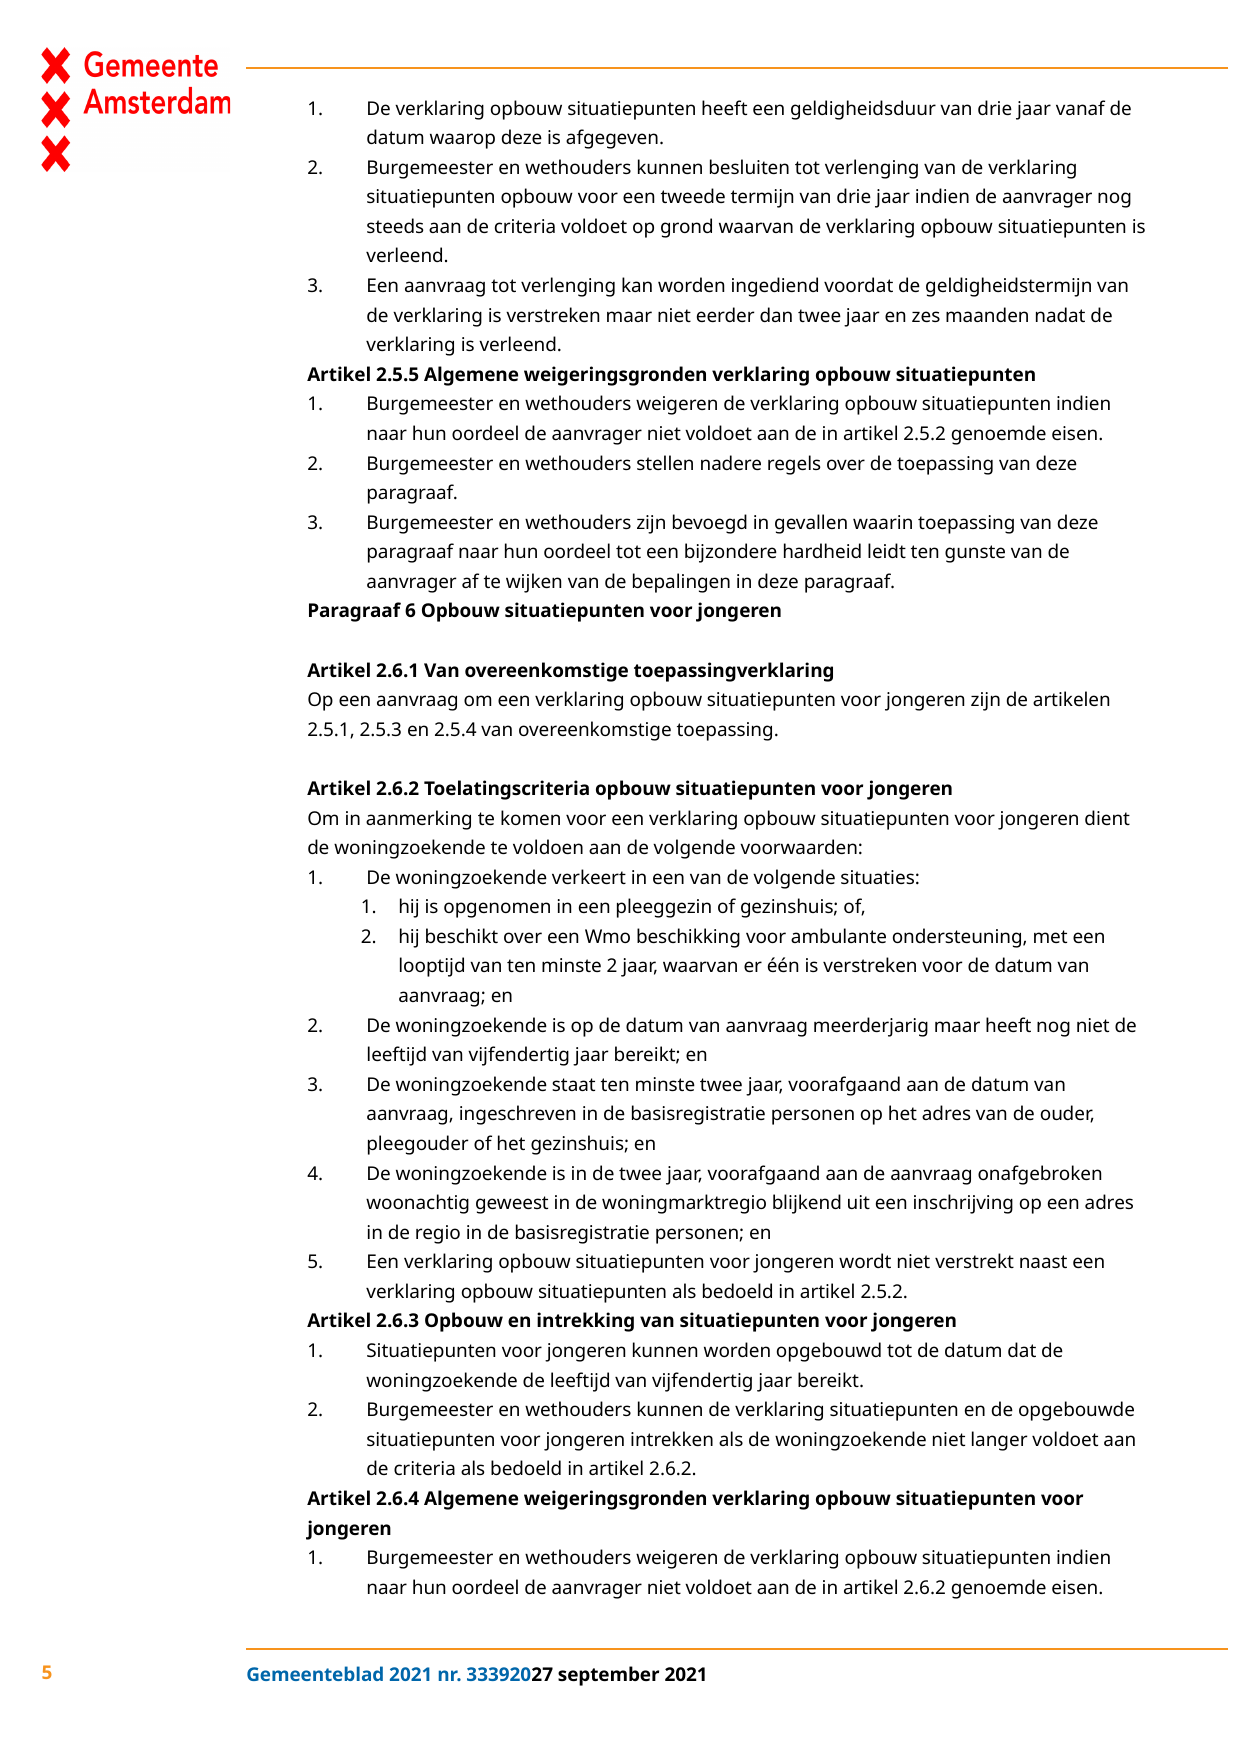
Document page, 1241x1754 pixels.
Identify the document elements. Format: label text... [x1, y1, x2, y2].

list Om in aanmerking te komen voor een verklaring opbouw situatiepunten voor jongeren dient de woningzoekende te voldoen aan de volgende voorwaarden: [248, 805, 1152, 860]
list Burgemeester en wethouders stellen nadere regels over de toepassing van deze paragraaf. [307, 450, 1152, 505]
list Artikel 2.6.3 Opbouw en intrekking van situatiepunten voor jongeren [248, 1308, 1152, 1333]
list De verklaring opbouw situatiepunten heeft een geldigheidsduur van drie jaar vanaf de datum waarop deze is afgegeven. [307, 95, 1152, 150]
list De woningzoekende staat ten minste twee jaar, voorafgaand aan de datum van aanvraag, ingeschreven in de basisregistratie personen op het adres van de ouder, pleegouder of het gezinshuis; en [307, 1071, 1152, 1156]
list Artikel 2.6.1 Van overeenkomstige toepassingverklaring [248, 657, 1152, 683]
list Burgemeester en wethouders weigeren de verklaring opbouw situatiepunten indien naar hun oordeel de aanvrager niet voldoet aan de in artikel 2.6.2 genoemde eisen. [307, 1544, 1152, 1600]
list Op een aanvraag om een verklaring opbouw situatiepunten voor jongeren zijn de artikelen 2.5.1, 2.5.3 en 2.5.4 van overeenkomstige toepassing. [248, 686, 1152, 742]
list hij is opgenomen in een pleeggezin of gezinshuis; of, [361, 893, 1152, 919]
list De woningzoekende verkeert in een van de volgende situaties: [307, 864, 1152, 890]
list De woningzoekende is in de twee jaar, voorafgaand aan de aanvraag onafgebroken woonachtig geweest in de woningmarktregio blijkend uit een inschrijving op een adres in de regio in de basisregistratie personen; en [307, 1160, 1152, 1245]
list Situatiepunten voor jongeren kunnen worden opgebouwd tot de datum dat de woningzoekende de leeftijd van vijfendertig jaar bereikt. [307, 1337, 1152, 1393]
list Een aanvraag tot verlenging kan worden ingediend voordat de geldigheidstermijn van de verklaring is verstreken maar niet eerder dan twee jaar en zes maanden nadat de verklaring is verleend. [307, 272, 1152, 357]
list Artikel 2.5.5 Algemene weigeringsgronden verklaring opbouw situatiepunten [248, 361, 1152, 387]
list Burgemeester en wethouders weigeren de verklaring opbouw situatiepunten indien naar hun oordeel de aanvrager niet voldoet aan de in artikel 2.5.2 genoemde eisen. [307, 391, 1152, 446]
list Burgemeester en wethouders kunnen besluiten tot verlenging van de verklaring situatiepunten opbouw voor een tweede termijn van drie jaar indien de aanvrager nog steeds aan de criteria voldoet op grond waarvan de verklaring opbouw situatiepunten is verleend. [307, 154, 1152, 268]
picture [41, 47, 231, 172]
list Paragraaf 6 Opbouw situatiepunten voor jongeren [248, 598, 1152, 623]
list Een verklaring opbouw situatiepunten voor jongeren wordt niet verstrekt naast een verklaring opbouw situatiepunten als bedoeld in artikel 2.5.2. [307, 1248, 1152, 1304]
list hij beschikt over een Wmo beschikking voor ambulante ondersteuning, met een looptijd van ten minste 2 jaar, waarvan er één is verstreken voor de datum van aanvraag; en [361, 923, 1152, 1008]
list De woningzoekende is op de datum van aanvraag meerderjarig maar heeft nog niet de leeftijd van vijfendertig jaar bereikt; en [307, 1012, 1152, 1067]
list Burgemeester en wethouders kunnen de verklaring situatiepunten en de opgebouwde situatiepunten voor jongeren intrekken als de woningzoekende niet langer voldoet aan de criteria als bedoeld in artikel 2.6.2. [307, 1396, 1152, 1481]
list Burgemeester en wethouders zijn bevoegd in gevallen waarin toepassing van deze paragraaf naar hun oordeel tot een bijzondere hardheid leidt ten gunste van de aanvrager af te wijken van de bepalingen in deze paragraaf. [307, 509, 1152, 594]
list Artikel 2.6.2 Toelatingscriteria opbouw situatiepunten voor jongeren [248, 775, 1152, 801]
list Artikel 2.6.4 Algemene weigeringsgronden verklaring opbouw situatiepunten voor jongeren [248, 1485, 1152, 1541]
